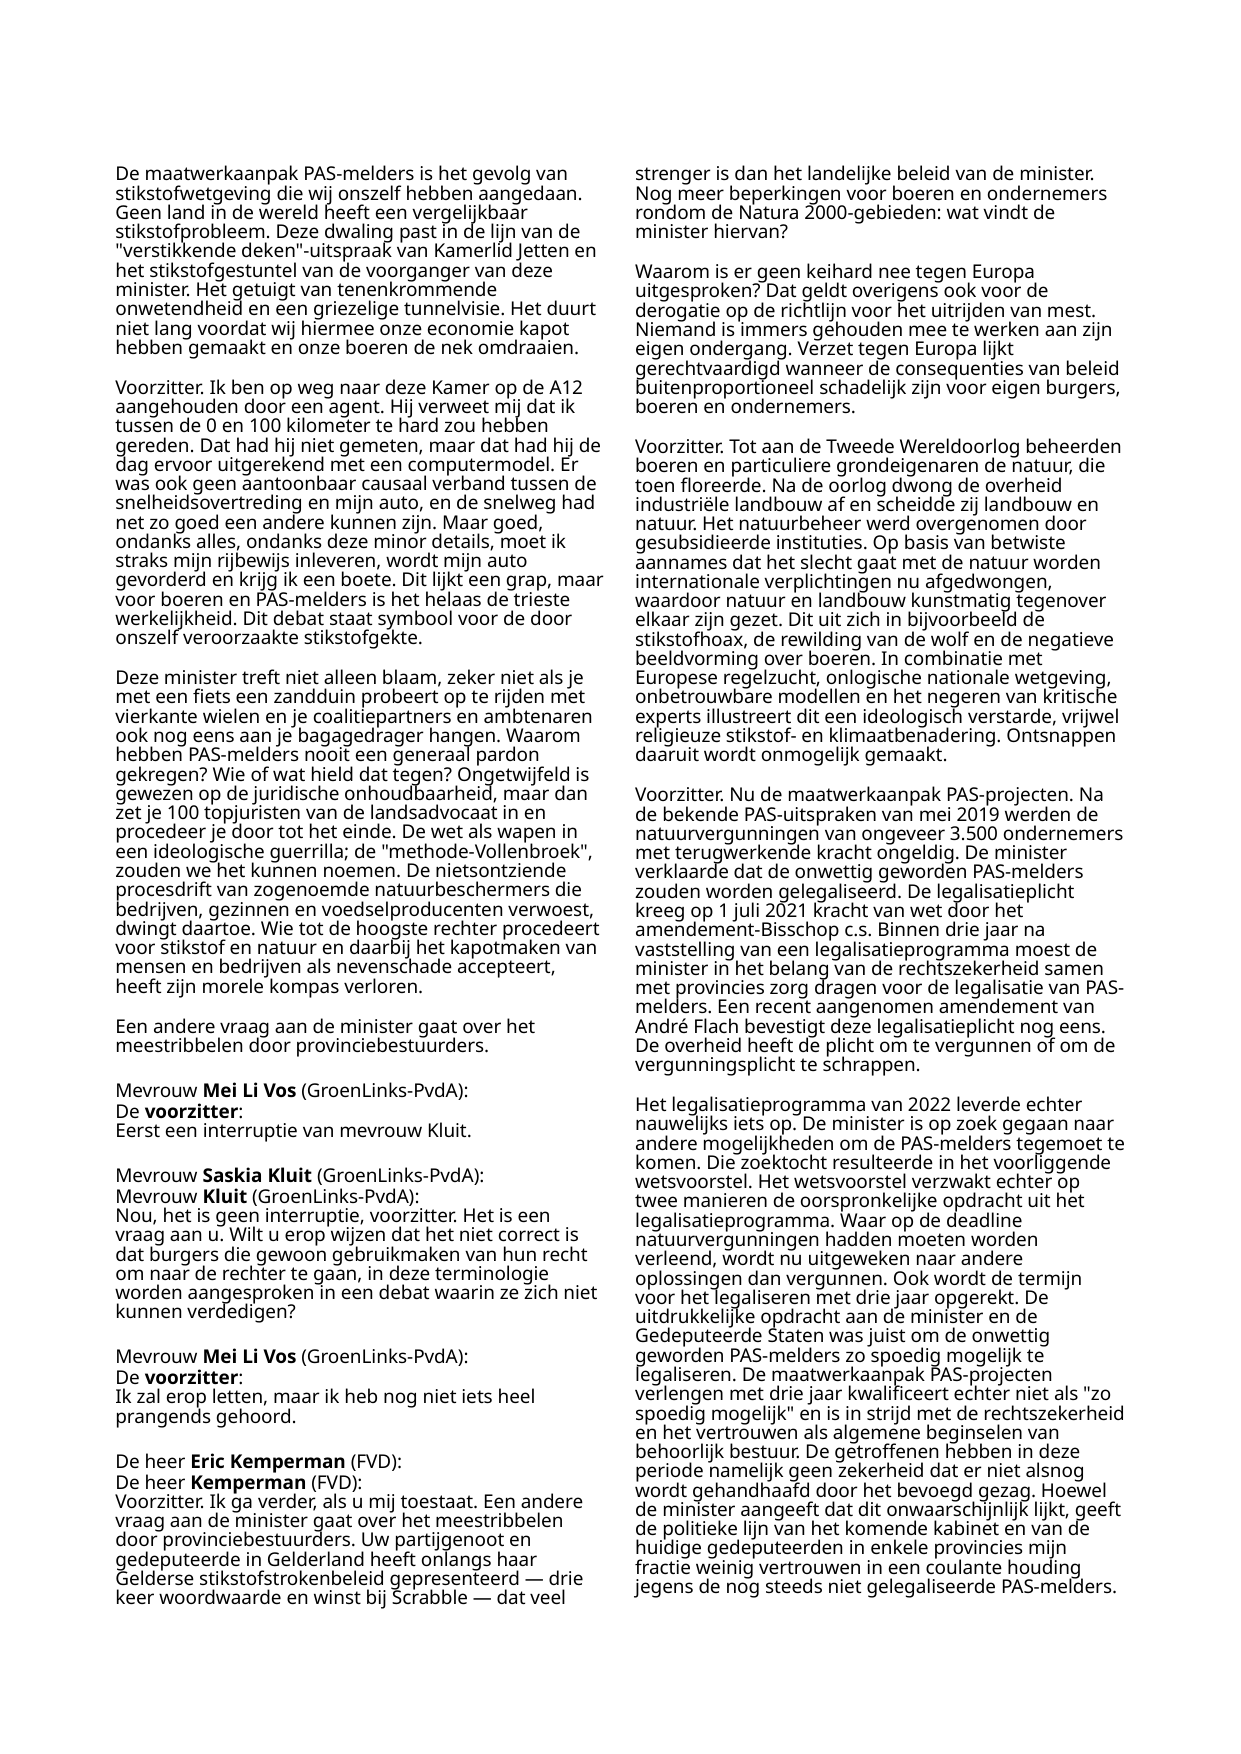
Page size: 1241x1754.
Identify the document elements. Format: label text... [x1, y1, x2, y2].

text Mevrouw Saskia Kluit (GroenLinks-PvdA): [115, 1162, 605, 1188]
text Ik zal erop letten, maar ik heb nog niet iets heel prangends gehoord. [115, 1388, 605, 1427]
text Voorzitter. Ik ben op weg naar deze Kamer op de A12 aangehouden door een agent. Hij verweet mij dat ik tussen de 0 en 100 kilometer te hard zou hebben gereden. Dat had hij niet gemeten, maar dat had hij de dag ervoor uitgerekend met een computermodel. Er was ook geen aantoonbaar causaal verband tussen de snelheidsovertreding en mijn auto, en de snelweg had net zo goed een andere kunnen zijn. Maar goed, ondanks alles, ondanks deze minor details, moet ik straks mijn rijbewijs inleveren, wordt mijn auto gevorderd en krijg ik een boete. Dit lijkt een grap, maar voor boeren en PAS-melders is het helaas de trieste werkelijkheid. Dit debat staat symbool voor de door onszelf veroorzaakte stikstofgekte. [115, 379, 605, 648]
text De heer Kemperman (FVD): [115, 1474, 605, 1493]
text De voorzitter: [115, 1103, 605, 1122]
text strenger is dan het landelijke beleid van de minister. Nog meer beperkingen voor boeren en ondernemers rondom de Natura 2000-gebieden: wat vindt de minister hiervan? [635, 165, 1125, 242]
text Mevrouw Kluit (GroenLinks-PvdA): [115, 1188, 605, 1207]
text Het legalisatieprogramma van 2022 leverde echter nauwelijks iets op. De minister is op zoek gegaan naar andere mogelijkheden om de PAS-melders tegemoet te komen. Die zoektocht resulteerde in het voorliggende wetsvoorstel. Het wetsvoorstel verzwakt echter op twee manieren de oorspronkelijke opdracht uit het legalisatieprogramma. Waar op de deadline natuurvergunningen hadden moeten worden verleend, wordt nu uitgeweken naar andere oplossingen dan vergunnen. Ook wordt de termijn voor het legaliseren met drie jaar opgerekt. De uitdrukkelijke opdracht aan de minister en de Gedeputeerde Staten was juist om de onwettig geworden PAS-melders zo spoedig mogelijk te legaliseren. De maatwerkaanpak PAS-projecten verlengen met drie jaar kwalificeert echter niet als "zo spoedig mogelijk" en is in strijd met de rechtszekerheid en het vertrouwen als algemene beginselen van behoorlijk bestuur. De getroffenen hebben in deze periode namelijk geen zekerheid dat er niet alsnog wordt gehandhaafd door het bevoegd gezag. Hoewel de minister aangeeft dat dit onwaarschijnlijk lijkt, geeft de politieke lijn van het komende kabinet en van de huidige gedeputeerden in enkele provincies mijn fractie weinig vertrouwen in een coulante houding jegens de nog steeds niet gelegaliseerde PAS-melders. [635, 1096, 1125, 1597]
text Eerst een interruptie van mevrouw Kluit. [115, 1122, 605, 1141]
text Nou, het is geen interruptie, voorzitter. Het is een vraag aan u. Wilt u erop wijzen dat het niet correct is dat burgers die gewoon gebruikmaken van hun recht om naar de rechter te gaan, in deze terminologie worden aangesproken in een debat waarin ze zich niet kunnen verdedigen? [115, 1207, 605, 1323]
text Voorzitter. Tot aan de Tweede Wereldoorlog beheerden boeren en particuliere grondeigenaren de natuur, die toen floreerde. Na de oorlog dwong de overheid industriële landbouw af en scheidde zij landbouw en natuur. Het natuurbeheer werd overgenomen door gesubsidieerde instituties. Op basis van betwiste aannames dat het slecht gaat met de natuur worden internationale verplichtingen nu afgedwongen, waardoor natuur en landbouw kunstmatig tegenover elkaar zijn gezet. Dit uit zich in bijvoorbeeld de stikstofhoax, de rewilding van de wolf en de negatieve beeldvorming over boeren. In combinatie met Europese regelzucht, onlogische nationale wetgeving, onbetrouwbare modellen en het negeren van kritische experts illustreert dit een ideologisch verstarde, vrijwel religieuze stikstof- en klimaatbenadering. Ontsnappen daaruit wordt onmogelijk gemaakt. [635, 438, 1125, 766]
text Voorzitter. Ik ga verder, als u mij toestaat. Een andere vraag aan de minister gaat over het meestribbelen door provinciebestuurders. Uw partijgenoot en gedeputeerde in Gelderland heeft onlangs haar Gelderse stikstofstrokenbeleid gepresenteerd — drie keer woordwaarde en winst bij Scrabble — dat veel [115, 1493, 605, 1608]
text De maatwerkaanpak PAS-melders is het gevolg van stikstofwetgeving die wij onszelf hebben aangedaan. Geen land in de wereld heeft een vergelijkbaar stikstofprobleem. Deze dwaling past in de lijn van de "verstikkende deken"-uitspraak van Kamerlid Jetten en het stikstofgestuntel van de voorganger van deze minister. Het getuigt van tenenkrommende onwetendheid en een griezelige tunnelvisie. Het duurt niet lang voordat wij hiermee onze economie kapot hebben gemaakt en onze boeren de nek omdraaien. [115, 165, 605, 358]
text Deze minister treft niet alleen blaam, zeker niet als je met een fiets een zandduin probeert op te rijden met vierkante wielen en je coalitiepartners en ambtenaren ook nog eens aan je bagagedrager hangen. Waarom hebben PAS-melders nooit een generaal pardon gekregen? Wie of wat hield dat tegen? Ongetwijfeld is gewezen op de juridische onhoudbaarheid, maar dan zet je 100 topjuristen van de landsadvocaat in en procedeer je door tot het einde. De wet als wapen in een ideologische guerrilla; de "methode-Vollenbroek", zouden we het kunnen noemen. De nietsontziende procesdrift van zogenoemde natuurbeschermers die bedrijven, gezinnen en voedselproducenten verwoest, dwingt daartoe. Wie tot de hoogste rechter procedeert voor stikstof en natuur en daarbij het kapotmaken van mensen en bedrijven als nevenschade accepteert, heeft zijn morele kompas verloren. [115, 669, 605, 997]
text Mevrouw Mei Li Vos (GroenLinks-PvdA): [115, 1343, 605, 1369]
text Een andere vraag aan de minister gaat over het meestribbelen door provinciebestuurders. [115, 1018, 605, 1056]
text Voorzitter. Nu de maatwerkaanpak PAS-projecten. Na de bekende PAS-uitspraken van mei 2019 werden de natuurvergunningen van ongeveer 3.500 ondernemers met terugwerkende kracht ongeldig. De minister verklaarde dat de onwettig geworden PAS-melders zouden worden gelegaliseerd. De legalisatieplicht kreeg op 1 juli 2021 kracht van wet door het amendement-Bisschop c.s. Binnen drie jaar na vaststelling van een legalisatieprogramma moest de minister in het belang van de rechtszekerheid samen met provincies zorg dragen voor de legalisatie van PAS-melders. Een recent aangenomen amendement van André Flach bevestigt deze legalisatieplicht nog eens. De overheid heeft de plicht om te vergunnen of om de vergunningsplicht te schrappen. [635, 786, 1125, 1075]
text Waarom is er geen keihard nee tegen Europa uitgesproken? Dat geldt overigens ook voor de derogatie op de richtlijn voor het uitrijden van mest. Niemand is immers gehouden mee te werken aan zijn eigen ondergang. Verzet tegen Europa lijkt gerechtvaardigd wanneer de consequenties van beleid buitenproportioneel schadelijk zijn voor eigen burgers, boeren en ondernemers. [635, 263, 1125, 417]
text De heer Eric Kemperman (FVD): [115, 1448, 605, 1474]
text Mevrouw Mei Li Vos (GroenLinks-PvdA): [115, 1077, 605, 1103]
text De voorzitter: [115, 1369, 605, 1388]
